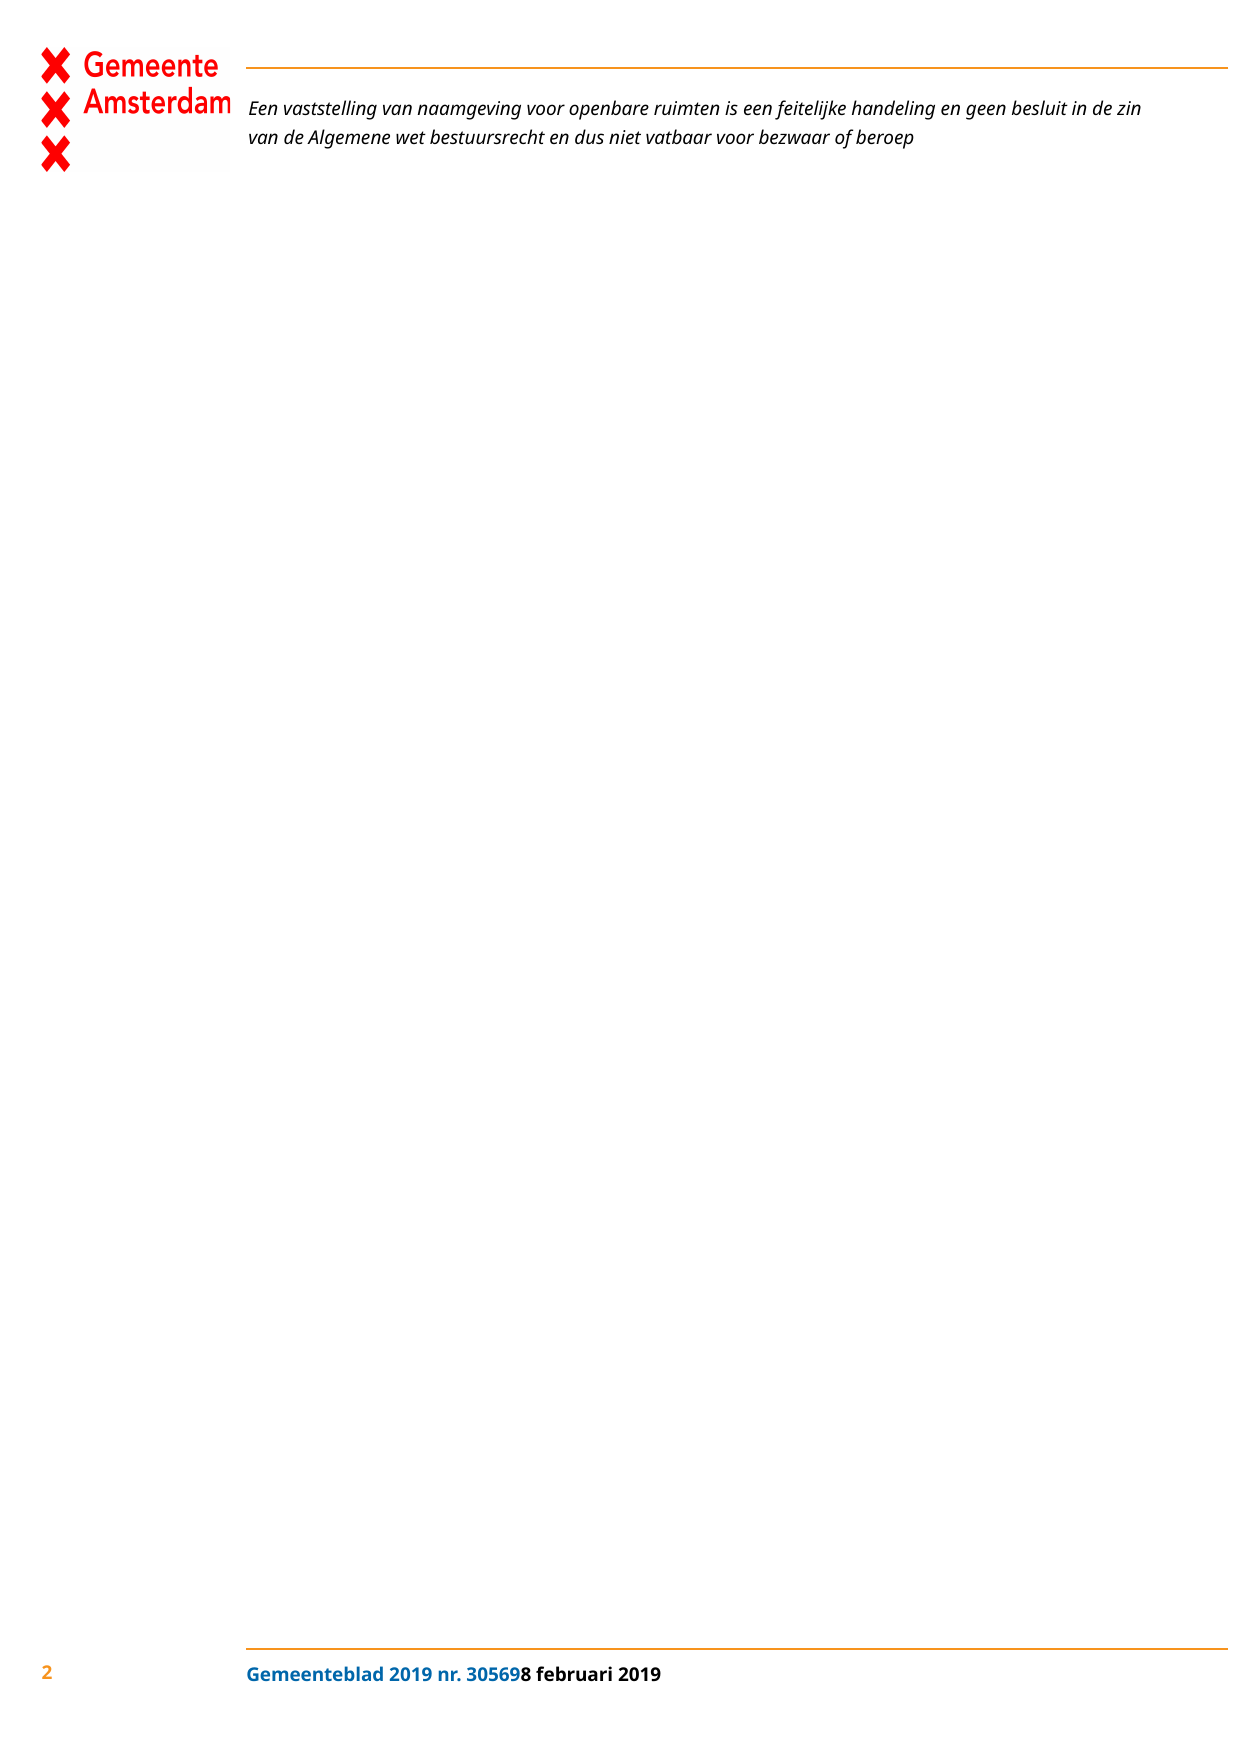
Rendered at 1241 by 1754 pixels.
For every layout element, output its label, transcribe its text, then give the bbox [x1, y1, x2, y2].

text Een vaststelling van naamgeving voor openbare ruimten is een feitelijke handeling en geen besluit in de zin van de Algemene wet bestuursrecht en dus niet vatbaar voor bezwaar of beroep [248, 95, 1152, 150]
picture [41, 47, 231, 172]
